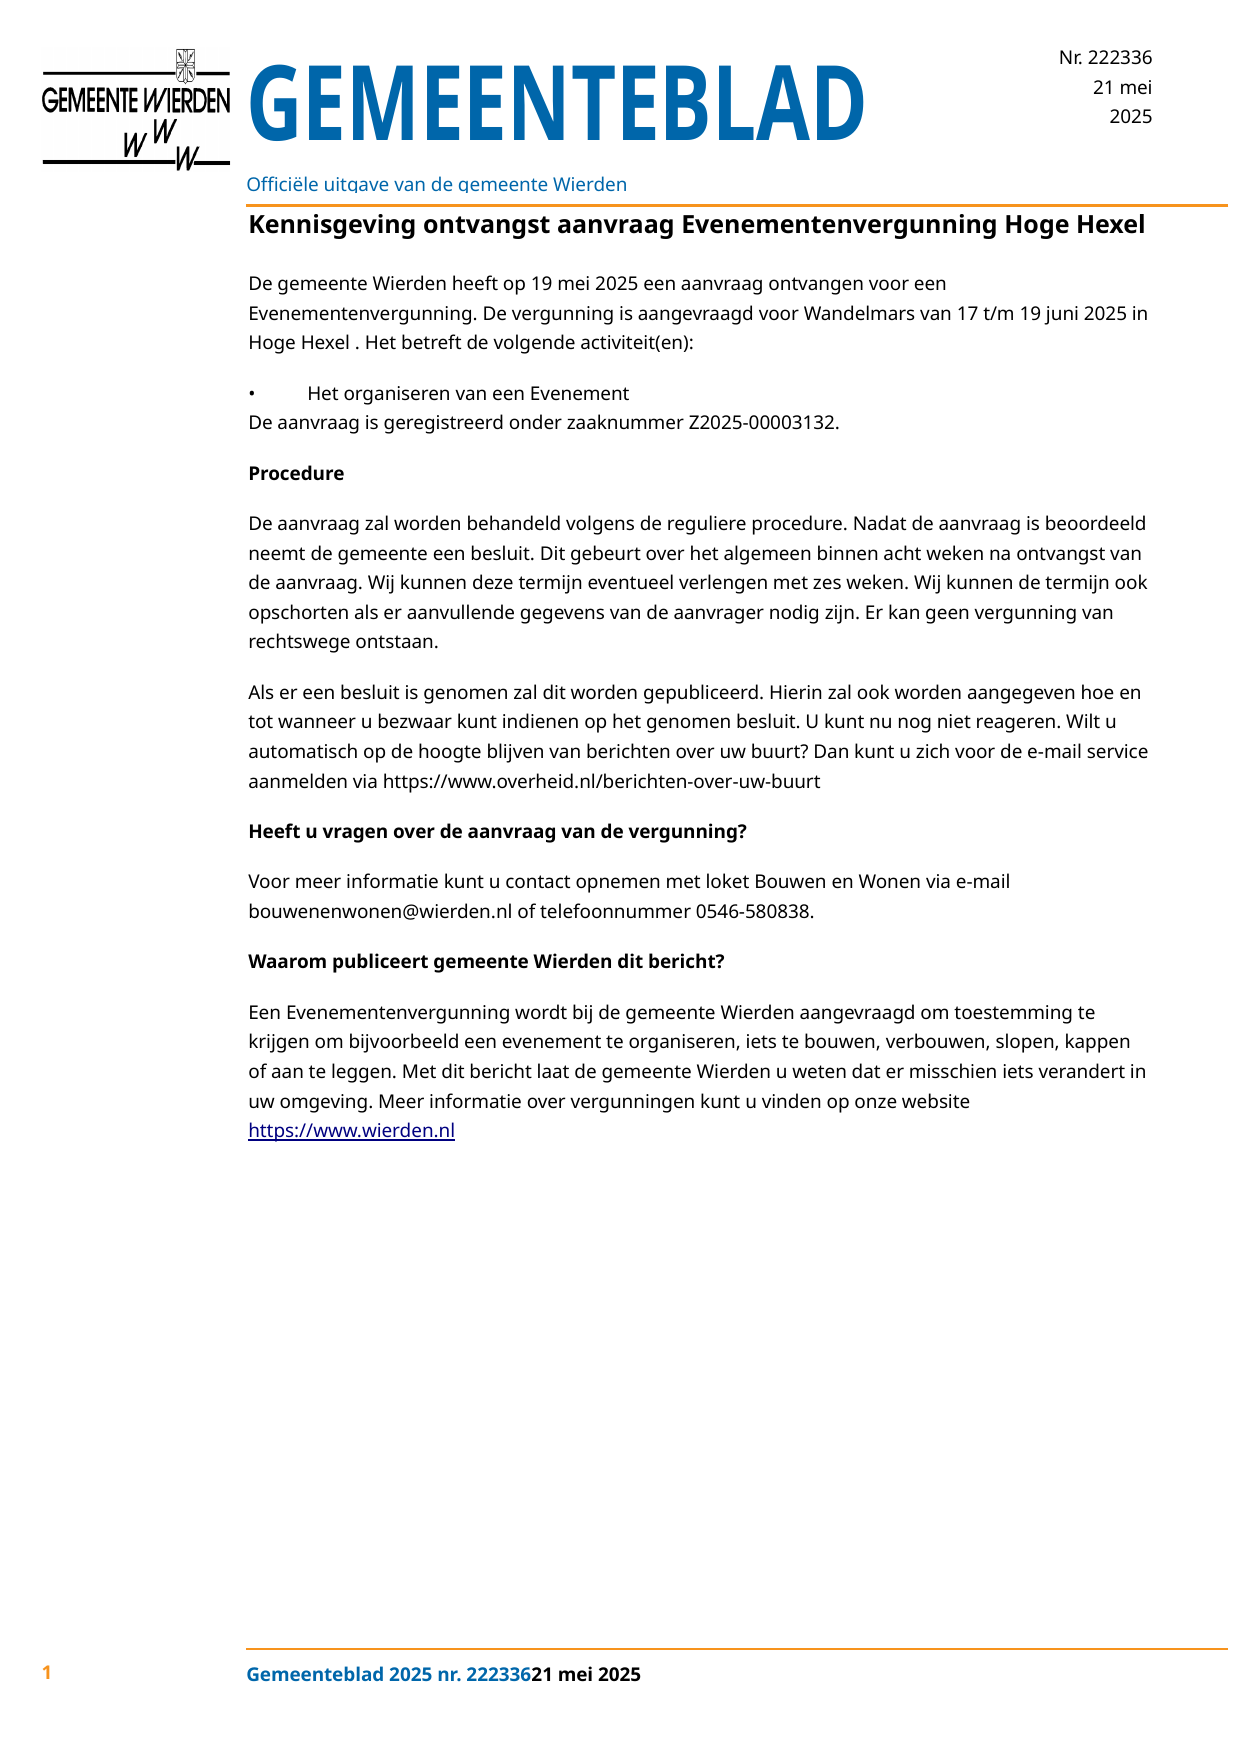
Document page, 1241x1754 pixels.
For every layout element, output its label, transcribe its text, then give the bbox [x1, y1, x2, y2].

text Als er een besluit is genomen zal dit worden gepubliceerd. Hierin zal ook worden aangegeven hoe en tot wanneer u bezwaar kunt indienen op het genomen besluit. U kunt nu nog niet reageren. Wilt u automatisch op de hoogte blijven van berichten over uw buurt? Dan kunt u zich voor de e-mail service aanmelden via https://www.overheid.nl/berichten-over-uw-buurt [248, 679, 1152, 793]
text De aanvraag zal worden behandeld volgens de reguliere procedure. Nadat de aanvraag is beoordeeld neemt de gemeente een besluit. Dit gebeurt over het algemeen binnen acht weken na ontvangst van de aanvraag. Wij kunnen deze termijn eventueel verlengen met zes weken. Wij kunnen de termijn ook opschorten als er aanvullende gegevens van de aanvrager nodig zijn. Er kan geen vergunning van rechtswege ontstaan. [248, 510, 1152, 654]
picture [41, 47, 231, 172]
text Een Evenementenvergunning wordt bij de gemeente Wierden aangevraagd om toestemming te krijgen om bijvoorbeeld een evenement te organiseren, iets te bouwen, verbouwen, slopen, kappen of aan te leggen. Met dit bericht laat de gemeente Wierden u weten dat er misschien iets verandert in uw omgeving. Meer informatie over vergunningen kunt u vinden op onze website https://www.wierden.nl [248, 999, 1152, 1143]
text Waarom publiceert gemeente Wierden dit bericht? [248, 949, 1152, 974]
list Het organiseren van een Evenement [248, 380, 1152, 406]
text De aanvraag is geregistreerd onder zaaknummer Z2025-00003132. [248, 409, 1152, 435]
text Kennisgeving ontvangst aanvraag Evenementenvergunning Hoge Hexel [248, 207, 1152, 241]
text Procedure [248, 460, 1152, 486]
text Heeft u vragen over de aanvraag van de vergunning? [248, 818, 1152, 844]
text Voor meer informatie kunt u contact opnemen met loket Bouwen en Wonen via e-mail bouwenenwonen@wierden.nl of telefoonnummer 0546-580838. [248, 869, 1152, 924]
text De gemeente Wierden heeft op 19 mei 2025 een aanvraag ontvangen voor een Evenementenvergunning. De vergunning is aangevraagd voor Wandelmars van 17 t/m 19 juni 2025 in Hoge Hexel . Het betreft de volgende activiteit(en): [248, 270, 1152, 355]
